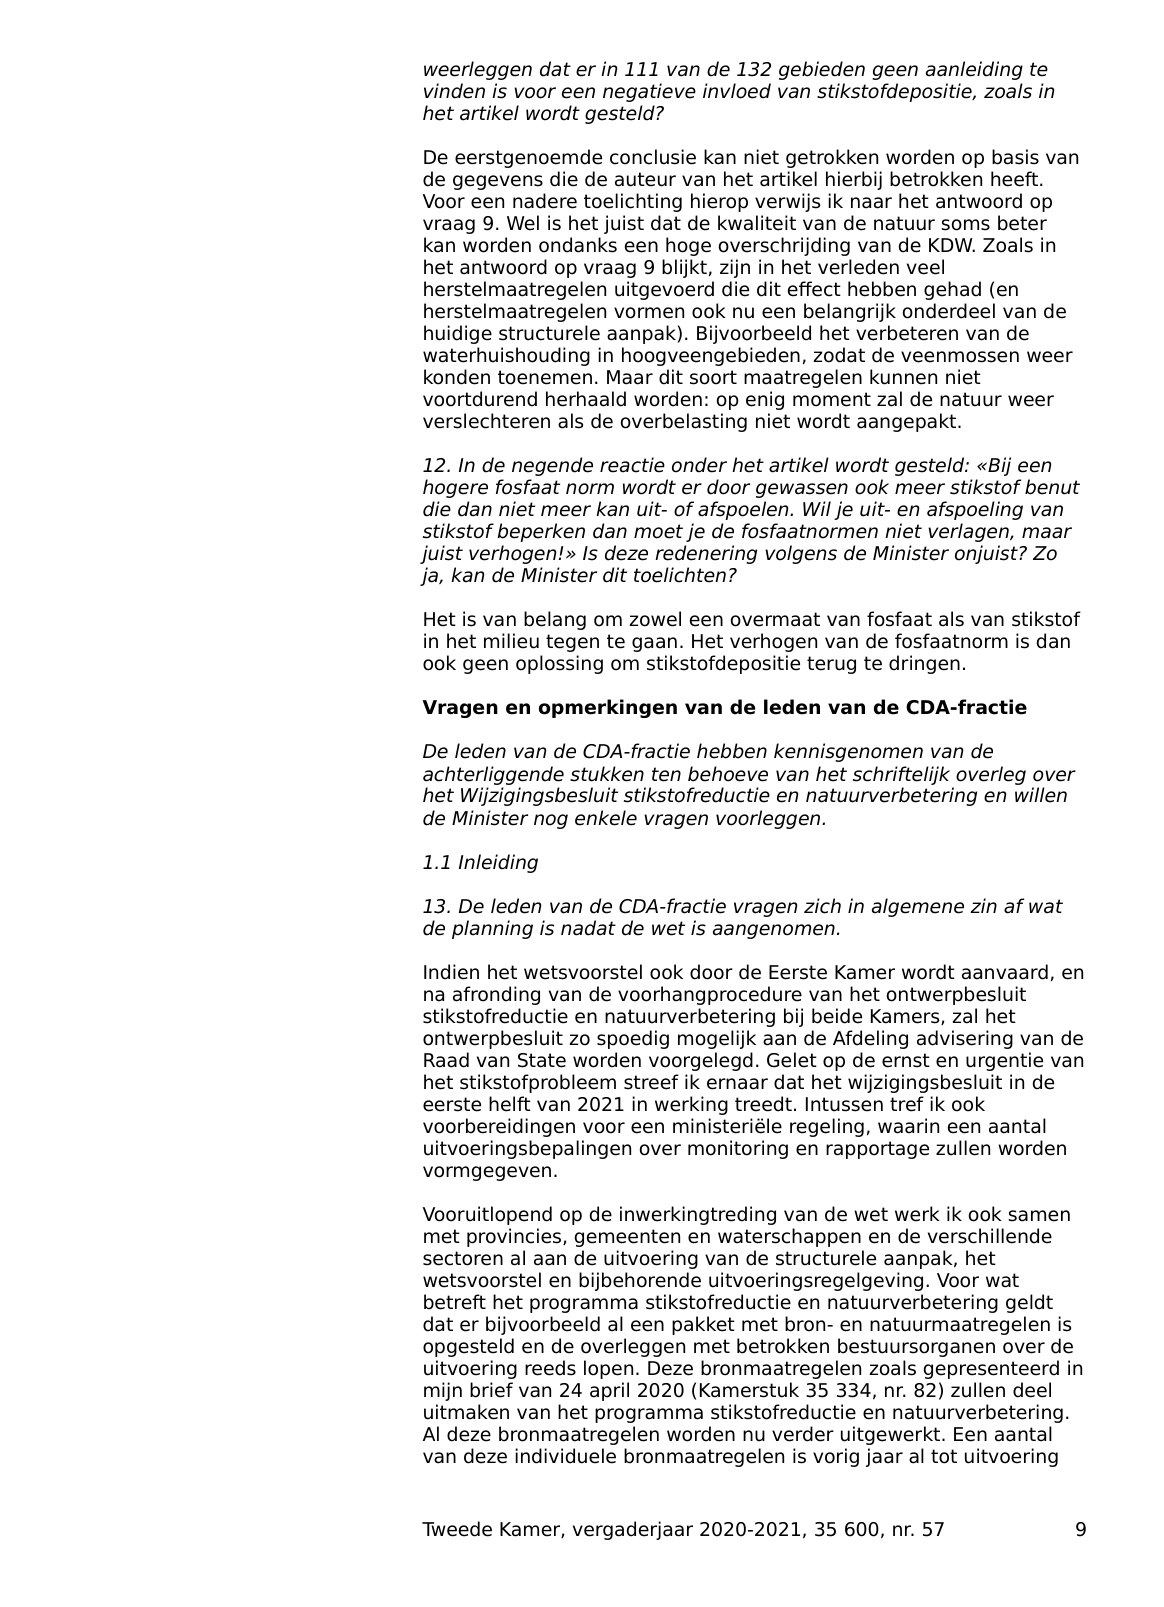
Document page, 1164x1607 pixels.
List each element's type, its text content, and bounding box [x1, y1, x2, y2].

text De leden van de CDA-fractie hebben kennisgenomen van de achterliggende stukken ten behoeve van het schriftelijk overleg over het Wijzigingsbesluit stikstofreductie en natuurverbetering en willen de Minister nog enkele vragen voorleggen. [422, 741, 1087, 829]
text 13. De leden van de CDA-fractie vragen zich in algemene zin af wat de planning is nadat de wet is aangenomen. [422, 896, 1087, 940]
text De eerstgenoemde conclusie kan niet getrokken worden op basis van de gegevens die de auteur van het artikel hierbij betrokken heeft. Voor een nadere toelichting hierop verwijs ik naar het antwoord op vraag 9. Wel is het juist dat de kwaliteit van de natuur soms beter kan worden ondanks een hoge overschrijding van de KDW. Zoals in het antwoord op vraag 9 blijkt, zijn in het verleden veel herstelmaatregelen uitgevoerd die dit effect hebben gehad (en herstelmaatregelen vormen ook nu een belangrijk onderdeel van de huidige structurele aanpak). Bijvoorbeeld het verbeteren van de waterhuishouding in hoogveengebieden, zodat de veenmossen weer konden toenemen. Maar dit soort maatregelen kunnen niet voortdurend herhaald worden: op enig moment zal de natuur weer verslechteren als de overbelasting niet wordt aangepakt. [422, 147, 1087, 433]
text Het is van belang om zowel een overmaat van fosfaat als van stikstof in het milieu tegen te gaan. Het verhogen van de fosfaatnorm is dan ook geen oplossing om stikstofdepositie terug te dringen. [422, 609, 1087, 675]
text Vooruitlopend op de inwerkingtreding van de wet werk ik ook samen met provincies, gemeenten en waterschappen en de verschillende sectoren al aan de uitvoering van de structurele aanpak, het wetsvoorstel en bijbehorende uitvoeringsregelgeving. Voor wat betreft het programma stikstofreductie en natuurverbetering geldt dat er bijvoorbeeld al een pakket met bron- en natuurmaatregelen is opgesteld en de overleggen met betrokken bestuursorganen over de uitvoering reeds lopen. Deze bronmaatregelen zoals gepresenteerd in mijn brief van 24 april 2020 (Kamerstuk 35 334, nr. 82) zullen deel uitmaken van het programma stikstofreductie en natuurverbetering. Al deze bronmaatregelen worden nu verder uitgewerkt. Een aantal van deze individuele bronmaatregelen is vorig jaar al tot uitvoering [422, 1204, 1087, 1468]
text 12. In de negende reactie onder het artikel wordt gesteld: «Bij een hogere fosfaat norm wordt er door gewassen ook meer stikstof benut die dan niet meer kan uit- of afspoelen. Wil je uit- en afspoeling van stikstof beperken dan moet je de fosfaatnormen niet verlagen, maar juist verhogen!» Is deze redenering volgens de Minister onjuist? Zo ja, kan de Minister dit toelichten? [422, 455, 1087, 587]
text Indien het wetsvoorstel ook door de Eerste Kamer wordt aanvaard, en na afronding van de voorhangprocedure van het ontwerpbesluit stikstofreductie en natuurverbetering bij beide Kamers, zal het ontwerpbesluit zo spoedig mogelijk aan de Afdeling advisering van de Raad van State worden voorgelegd. Gelet op de ernst en urgentie van het stikstofprobleem streef ik ernaar dat het wijzigingsbesluit in de eerste helft van 2021 in werking treedt. Intussen tref ik ook voorbereidingen voor een ministeriële regeling, waarin een aantal uitvoeringsbepalingen over monitoring en rapportage zullen worden vormgegeven. [422, 962, 1087, 1182]
subtitle 1.1 Inleiding [422, 852, 1087, 873]
text weerleggen dat er in 111 van de 132 gebieden geen aanleiding te vinden is voor een negatieve invloed van stikstofdepositie, zoals in het artikel wordt gesteld? [422, 59, 1087, 125]
subtitle Vragen en opmerkingen van de leden van de CDA-fractie [422, 697, 1087, 719]
